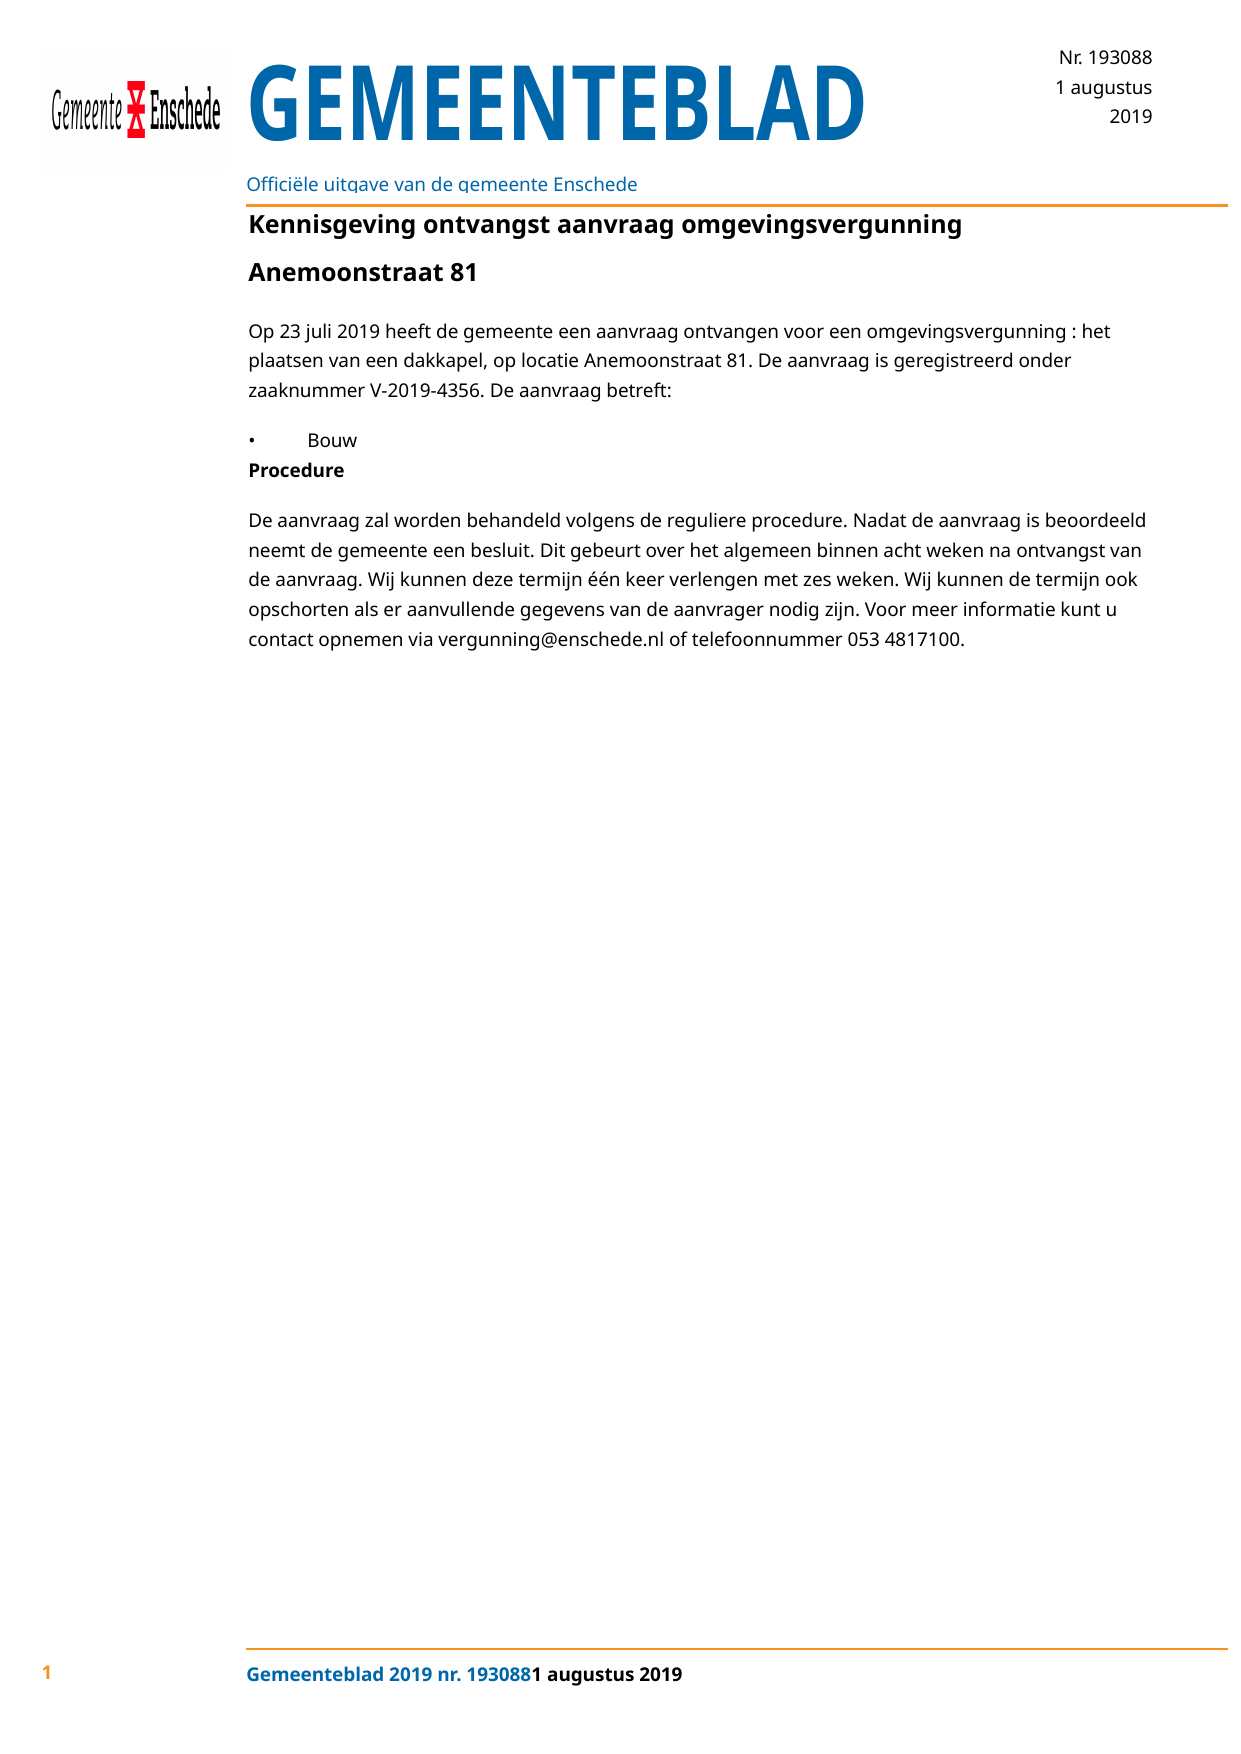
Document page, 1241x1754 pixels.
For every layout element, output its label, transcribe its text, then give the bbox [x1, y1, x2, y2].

list Bouw [248, 427, 1152, 453]
picture [41, 47, 231, 172]
text Op 23 juli 2019 heeft de gemeente een aanvraag ontvangen voor een omgevingsvergunning : het plaatsen van een dakkapel, op locatie Anemoonstraat 81. De aanvraag is geregistreerd onder zaaknummer V-2019-4356. De aanvraag betreft: [248, 318, 1152, 403]
text De aanvraag zal worden behandeld volgens de reguliere procedure. Nadat de aanvraag is beoordeeld neemt de gemeente een besluit. Dit gebeurt over het algemeen binnen acht weken na ontvangst van de aanvraag. Wij kunnen deze termijn één keer verlengen met zes weken. Wij kunnen de termijn ook opschorten als er aanvullende gegevens van de aanvrager nodig zijn. Voor meer informatie kunt u contact opnemen via vergunning@enschede.nl of telefoonnummer 053 4817100. [248, 507, 1152, 652]
text Procedure [248, 457, 1152, 483]
text Kennisgeving ontvangst aanvraag omgevingsvergunning Anemoonstraat 81 [248, 207, 1152, 288]
